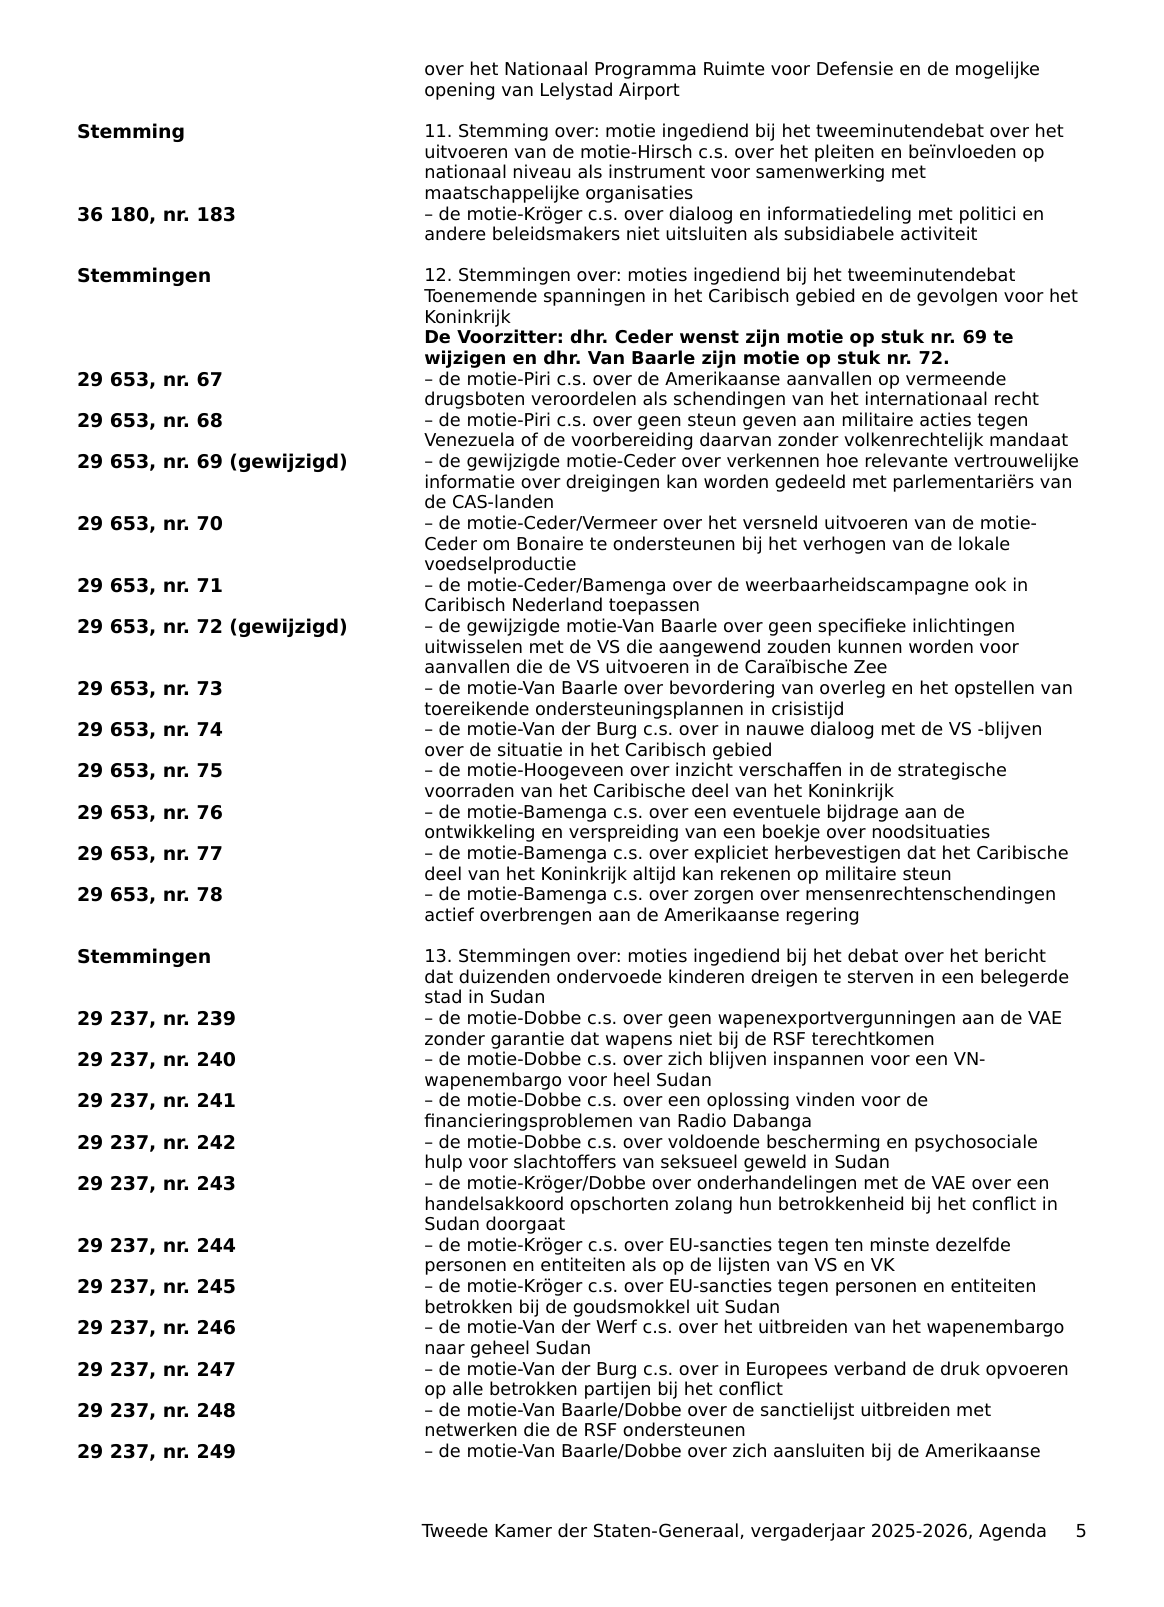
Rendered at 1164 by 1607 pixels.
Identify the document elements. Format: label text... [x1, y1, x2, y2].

table_cell [401, 843, 418, 884]
table_cell – de motie-Kröger c.s. over dialoog en informatiedeling met politici en andere beleidsmakers niet uitsluiten als subsidiabele activiteit [418, 204, 1087, 245]
table_cell [401, 100, 418, 121]
table_cell [77, 100, 401, 121]
table_cell 29 653, nr. 71 [77, 575, 401, 616]
table_cell – de motie-Bamenga c.s. over expliciet herbevestigen dat het Caribische deel van het Koninkrijk altijd kan rekenen op militaire steun [418, 843, 1087, 884]
table_cell [401, 1317, 418, 1358]
table_cell [77, 59, 401, 100]
table_cell – de motie-Van der Werf c.s. over het uitbreiden van het wapenembargo naar geheel Sudan [418, 1317, 1087, 1358]
table_cell [401, 59, 418, 100]
table_cell 29 653, nr. 75 [77, 760, 401, 802]
table_cell 29 653, nr. 74 [77, 719, 401, 760]
table_cell – de motie-Van Baarle/Dobbe over zich aansluiten bij de Amerikaanse [418, 1441, 1087, 1463]
table_cell [401, 1400, 418, 1441]
table_cell – de motie-Dobbe c.s. over geen wapenexportvergunningen aan de VAE zonder garantie dat wapens niet bij de RSF terechtkomen [418, 1008, 1087, 1049]
table_cell [401, 265, 418, 327]
table_cell [401, 1235, 418, 1276]
table_cell [401, 616, 418, 678]
table_cell Stemmingen [77, 265, 401, 327]
table_cell – de motie-Dobbe c.s. over een oplossing vinden voor de financieringsproblemen van Radio Dabanga [418, 1090, 1087, 1132]
table_cell [401, 946, 418, 1008]
table_cell [77, 327, 401, 368]
table_cell – de motie-Piri c.s. over geen steun geven aan militaire acties tegen Venezuela of de voorbereiding daarvan zonder volkenrechtelijk mandaat [418, 410, 1087, 451]
table_cell – de motie-Ceder/Vermeer over het versneld uitvoeren van de motie-Ceder om Bonaire te ondersteunen bij het verhogen van de lokale voedselproductie [418, 513, 1087, 575]
table_cell 29 653, nr. 76 [77, 802, 401, 843]
table_cell [401, 719, 418, 760]
table_cell [401, 760, 418, 802]
table_cell – de motie-Kröger c.s. over EU-sancties tegen ten minste dezelfde personen en entiteiten als op de lijsten van VS en VK [418, 1235, 1087, 1276]
table_cell 29 653, nr. 78 [77, 884, 401, 925]
table_cell 29 653, nr. 72 (gewijzigd) [77, 616, 401, 678]
table_cell [418, 100, 1087, 121]
table_cell – de motie-Van Baarle over bevordering van overleg en het opstellen van toereikende ondersteuningsplannen in crisistijd [418, 678, 1087, 719]
table_cell 29 237, nr. 239 [77, 1008, 401, 1049]
table_cell 29 237, nr. 240 [77, 1049, 401, 1090]
table_cell 29 237, nr. 241 [77, 1090, 401, 1132]
table_cell [401, 369, 418, 410]
table_cell 12. Stemmingen over: moties ingediend bij het tweeminutendebat Toenemende spanningen in het Caribisch gebied en de gevolgen voor het Koninkrijk [418, 265, 1087, 327]
table_cell [401, 1132, 418, 1173]
table_cell 29 653, nr. 77 [77, 843, 401, 884]
table_cell 29 653, nr. 69 (gewijzigd) [77, 451, 401, 513]
table_cell [401, 802, 418, 843]
table_cell 29 237, nr. 242 [77, 1132, 401, 1173]
table_cell over het Nationaal Programma Ruimte voor Defensie en de mogelijke opening van Lelystad Airport [418, 59, 1087, 100]
table_cell – de motie-Van der Burg c.s. over in Europees verband de druk opvoeren op alle betrokken partijen bij het conflict [418, 1359, 1087, 1400]
table_cell 29 653, nr. 67 [77, 369, 401, 410]
table_cell – de gewijzigde motie-Ceder over verkennen hoe relevante vertrouwelijke informatie over dreigingen kan worden gedeeld met parlementariërs van de CAS-landen [418, 451, 1087, 513]
table_cell Stemming [77, 121, 401, 203]
table_cell [401, 513, 418, 575]
table_cell 29 237, nr. 246 [77, 1317, 401, 1358]
table_cell – de motie-Bamenga c.s. over een eventuele bijdrage aan de ontwikkeling en verspreiding van een boekje over noodsituaties [418, 802, 1087, 843]
table_cell 36 180, nr. 183 [77, 204, 401, 245]
table_cell 29 237, nr. 243 [77, 1173, 401, 1235]
table_cell [401, 204, 418, 245]
table_cell – de motie-Bamenga c.s. over zorgen over mensenrechtenschendingen actief overbrengen aan de Amerikaanse regering [418, 884, 1087, 925]
table_cell [401, 1276, 418, 1317]
table_cell 29 653, nr. 73 [77, 678, 401, 719]
table_cell De Voorzitter: dhr. Ceder wenst zijn motie op stuk nr. 69 te wijzigen en dhr. Van Baarle zijn motie op stuk nr. 72. [418, 327, 1087, 368]
table_cell [401, 121, 418, 203]
table_cell – de motie-Piri c.s. over de Amerikaanse aanvallen op vermeende drugsboten veroordelen als schendingen van het internationaal recht [418, 369, 1087, 410]
table_cell [401, 678, 418, 719]
table_cell [401, 1441, 418, 1463]
table_cell Stemmingen [77, 946, 401, 1008]
table_cell [401, 1173, 418, 1235]
table_cell [418, 925, 1087, 946]
table_cell [77, 925, 401, 946]
table_cell – de motie-Hoogeveen over inzicht verschaffen in de strategische voorraden van het Caribische deel van het Koninkrijk [418, 760, 1087, 802]
table_cell [401, 451, 418, 513]
table_cell 29 237, nr. 244 [77, 1235, 401, 1276]
table_cell [401, 1359, 418, 1400]
table_cell 11. Stemming over: motie ingediend bij het tweeminutendebat over het uitvoeren van de motie-Hirsch c.s. over het pleiten en beïnvloeden op nationaal niveau als instrument voor samenwerking met maatschappelijke organisaties [418, 121, 1087, 203]
table_cell – de gewijzigde motie-Van Baarle over geen specifieke inlichtingen uitwisselen met de VS die aangewend zouden kunnen worden voor aanvallen die de VS uitvoeren in de Caraïbische Zee [418, 616, 1087, 678]
table_cell 29 237, nr. 248 [77, 1400, 401, 1441]
table_cell 29 653, nr. 70 [77, 513, 401, 575]
table_cell [401, 1049, 418, 1090]
table_cell 29 237, nr. 247 [77, 1359, 401, 1400]
table_cell 29 237, nr. 245 [77, 1276, 401, 1317]
table_cell – de motie-Dobbe c.s. over voldoende bescherming en psychosociale hulp voor slachtoffers van seksueel geweld in Sudan [418, 1132, 1087, 1173]
table_cell 13. Stemmingen over: moties ingediend bij het debat over het bericht dat duizenden ondervoede kinderen dreigen te sterven in een belegerde stad in Sudan [418, 946, 1087, 1008]
table_cell [401, 245, 418, 265]
table_cell – de motie-Kröger/Dobbe over onderhandelingen met de VAE over een handelsakkoord opschorten zolang hun betrokkenheid bij het conflict in Sudan doorgaat [418, 1173, 1087, 1235]
table_cell – de motie-Kröger c.s. over EU-sancties tegen personen en entiteiten betrokken bij de goudsmokkel uit Sudan [418, 1276, 1087, 1317]
table_cell 29 653, nr. 68 [77, 410, 401, 451]
table_cell [401, 575, 418, 616]
table_cell [401, 410, 418, 451]
table_cell – de motie-Van Baarle/Dobbe over de sanctielijst uitbreiden met netwerken die de RSF ondersteunen [418, 1400, 1087, 1441]
table_cell [401, 327, 418, 368]
table_cell – de motie-Ceder/Bamenga over de weerbaarheidscampagne ook in Caribisch Nederland toepassen [418, 575, 1087, 616]
table_cell [77, 245, 401, 265]
table_cell [418, 245, 1087, 265]
table_cell – de motie-Van der Burg c.s. over in nauwe dialoog met de VS -blijven over de situatie in het Caribisch gebied [418, 719, 1087, 760]
table_cell [401, 884, 418, 925]
table_cell 29 237, nr. 249 [77, 1441, 401, 1463]
table_cell [401, 1090, 418, 1132]
table_cell [401, 925, 418, 946]
table_cell [401, 1008, 418, 1049]
table_cell – de motie-Dobbe c.s. over zich blijven inspannen voor een VN-wapenembargo voor heel Sudan [418, 1049, 1087, 1090]
